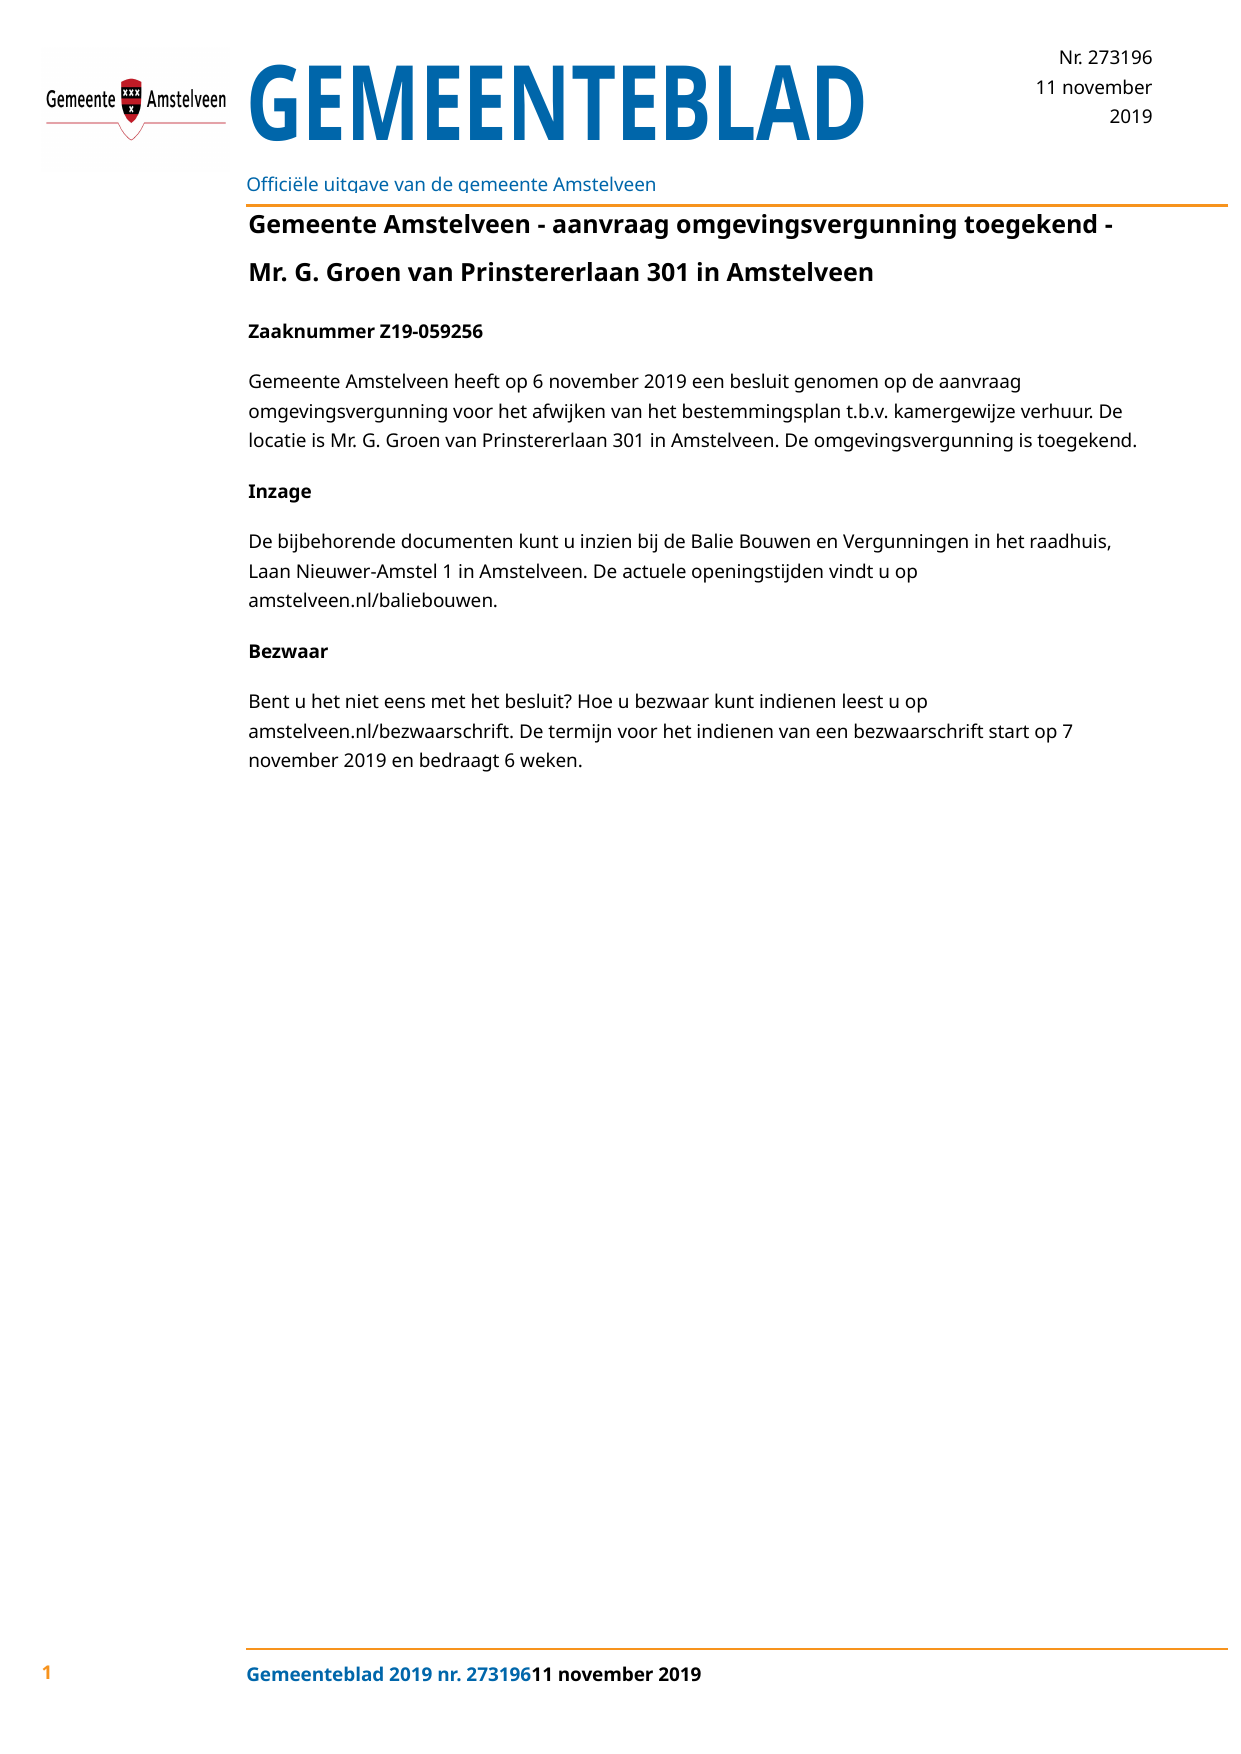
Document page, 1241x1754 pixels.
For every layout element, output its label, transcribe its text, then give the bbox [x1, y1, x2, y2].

text Gemeente Amstelveen heeft op 6 november 2019 een besluit genomen op de aanvraag omgevingsvergunning voor het afwijken van het bestemmingsplan t.b.v. kamergewijze verhuur. De locatie is Mr. G. Groen van Prinstererlaan 301 in Amstelveen. De omgevingsvergunning is toegekend. [248, 368, 1152, 453]
text De bijbehorende documenten kunt u inzien bij de Balie Bouwen en Vergunningen in het raadhuis, Laan Nieuwer-Amstel 1 in Amstelveen. De actuele openingstijden vindt u op amstelveen.nl/baliebouwen. [248, 528, 1152, 613]
text Bezwaar [248, 638, 1152, 664]
text Gemeente Amstelveen - aanvraag omgevingsvergunning toegekend - Mr. G. Groen van Prinstererlaan 301 in Amstelveen [248, 207, 1152, 288]
text Inzage [248, 478, 1152, 504]
text Zaaknummer Z19-059256 [248, 318, 1152, 344]
picture [41, 47, 231, 172]
text Bent u het niet eens met het besluit? Hoe u bezwaar kunt indienen leest u op amstelveen.nl/bezwaarschrift. De termijn voor het indienen van een bezwaarschrift start op 7 november 2019 en bedraagt 6 weken. [248, 688, 1152, 773]
